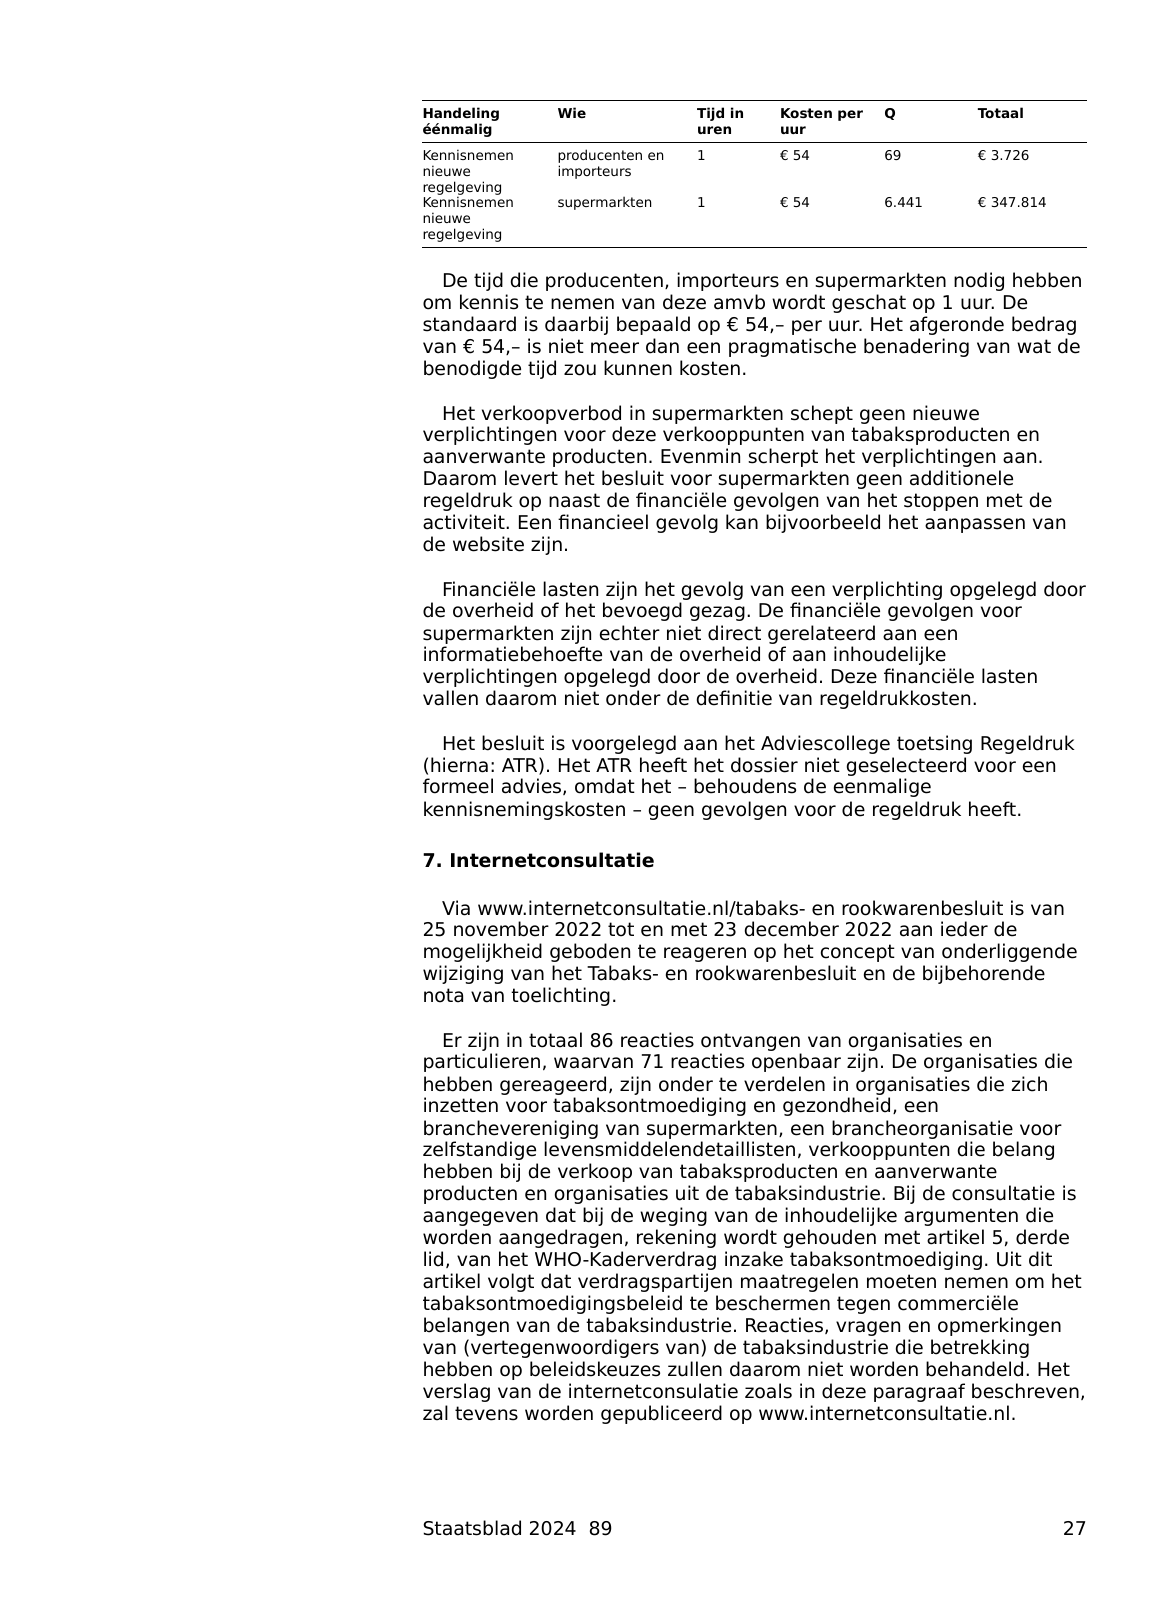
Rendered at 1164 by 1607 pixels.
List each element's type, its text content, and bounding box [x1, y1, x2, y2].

text Via www.internetconsultatie.nl/tabaks- en rookwarenbesluit is van 25 november 2022 tot en met 23 december 2022 aan ieder de mogelijkheid geboden te reageren op het concept van onderliggende wijziging van het Tabaks- en rookwarenbesluit en de bijbehorende nota van toelichting. [422, 897, 1087, 1007]
table_cell Kennisnemen nieuwe regelgeving [422, 143, 551, 195]
table_header Q [878, 101, 972, 142]
table_cell € 3.726 [972, 143, 1087, 195]
table_cell 1 [691, 143, 774, 195]
table_cell € 54 [774, 143, 878, 195]
table_cell producenten en importeurs [551, 143, 691, 195]
table_cell Kennisnemen nieuwe regelgeving [422, 195, 551, 247]
table_header Wie [551, 101, 691, 142]
table_cell 6.441 [878, 195, 972, 247]
text De tijd die producenten, importeurs en supermarkten nodig hebben om kennis te nemen van deze amvb wordt geschat op 1 uur. De standaard is daarbij bepaald op € 54,– per uur. Het afgeronde bedrag van € 54,– is niet meer dan een pragmatische benadering van wat de benodigde tijd zou kunnen kosten. [422, 270, 1087, 380]
table_header Totaal [972, 101, 1087, 142]
table_cell € 54 [774, 195, 878, 247]
table_cell 1 [691, 195, 774, 247]
table_header Tijd in uren [691, 101, 774, 142]
table_cell supermarkten [551, 195, 691, 247]
text Financiële lasten zijn het gevolg van een verplichting opgelegd door de overheid of het bevoegd gezag. De financiële gevolgen voor supermarkten zijn echter niet direct gerelateerd aan een informatiebehoefte van de overheid of aan inhoudelijke verplichtingen opgelegd door de overheid. Deze financiële lasten vallen daarom niet onder de definitie van regeldrukkosten. [422, 578, 1087, 710]
text Er zijn in totaal 86 reacties ontvangen van organisaties en particulieren, waarvan 71 reacties openbaar zijn. De organisaties die hebben gereageerd, zijn onder te verdelen in organisaties die zich inzetten voor tabaksontmoediging en gezondheid, een branchevereniging van supermarkten, een brancheorganisatie voor zelfstandige levensmiddelendetaillisten, verkooppunten die belang hebben bij de verkoop van tabaksproducten en aanverwante producten en organisaties uit de tabaksindustrie. Bij de consultatie is aangegeven dat bij de weging van de inhoudelijke argumenten die worden aangedragen, rekening wordt gehouden met artikel 5, derde lid, van het WHO-Kaderverdrag inzake tabaksontmoediging. Uit dit artikel volgt dat verdragspartijen maatregelen moeten nemen om het tabaksontmoedigingsbeleid te beschermen tegen commerciële belangen van de tabaksindustrie. Reacties, vragen en opmerkingen van (vertegenwoordigers van) de tabaksindustrie die betrekking hebben op beleidskeuzes zullen daarom niet worden behandeld. Het verslag van de internetconsulatie zoals in deze paragraaf beschreven, zal tevens worden gepubliceerd op www.internetconsultatie.nl. [422, 1029, 1087, 1425]
subtitle 7. Internetconsultatie [422, 850, 1087, 872]
table_cell € 347.814 [972, 195, 1087, 247]
table_cell 69 [878, 143, 972, 195]
text Het verkoopverbod in supermarkten schept geen nieuwe verplichtingen voor deze verkooppunten van tabaksproducten en aanverwante producten. Evenmin scherpt het verplichtingen aan. Daarom levert het besluit voor supermarkten geen additionele regeldruk op naast de financiële gevolgen van het stoppen met de activiteit. Een financieel gevolg kan bijvoorbeeld het aanpassen van de website zijn. [422, 402, 1087, 556]
table_header Kosten per uur [774, 101, 878, 142]
text Het besluit is voorgelegd aan het Adviescollege toetsing Regeldruk (hierna: ATR). Het ATR heeft het dossier niet geselecteerd voor een formeel advies, omdat het – behoudens de eenmalige kennisnemingskosten – geen gevolgen voor de regeldruk heeft. [422, 732, 1087, 820]
table_header Handeling éénmalig [422, 101, 551, 142]
